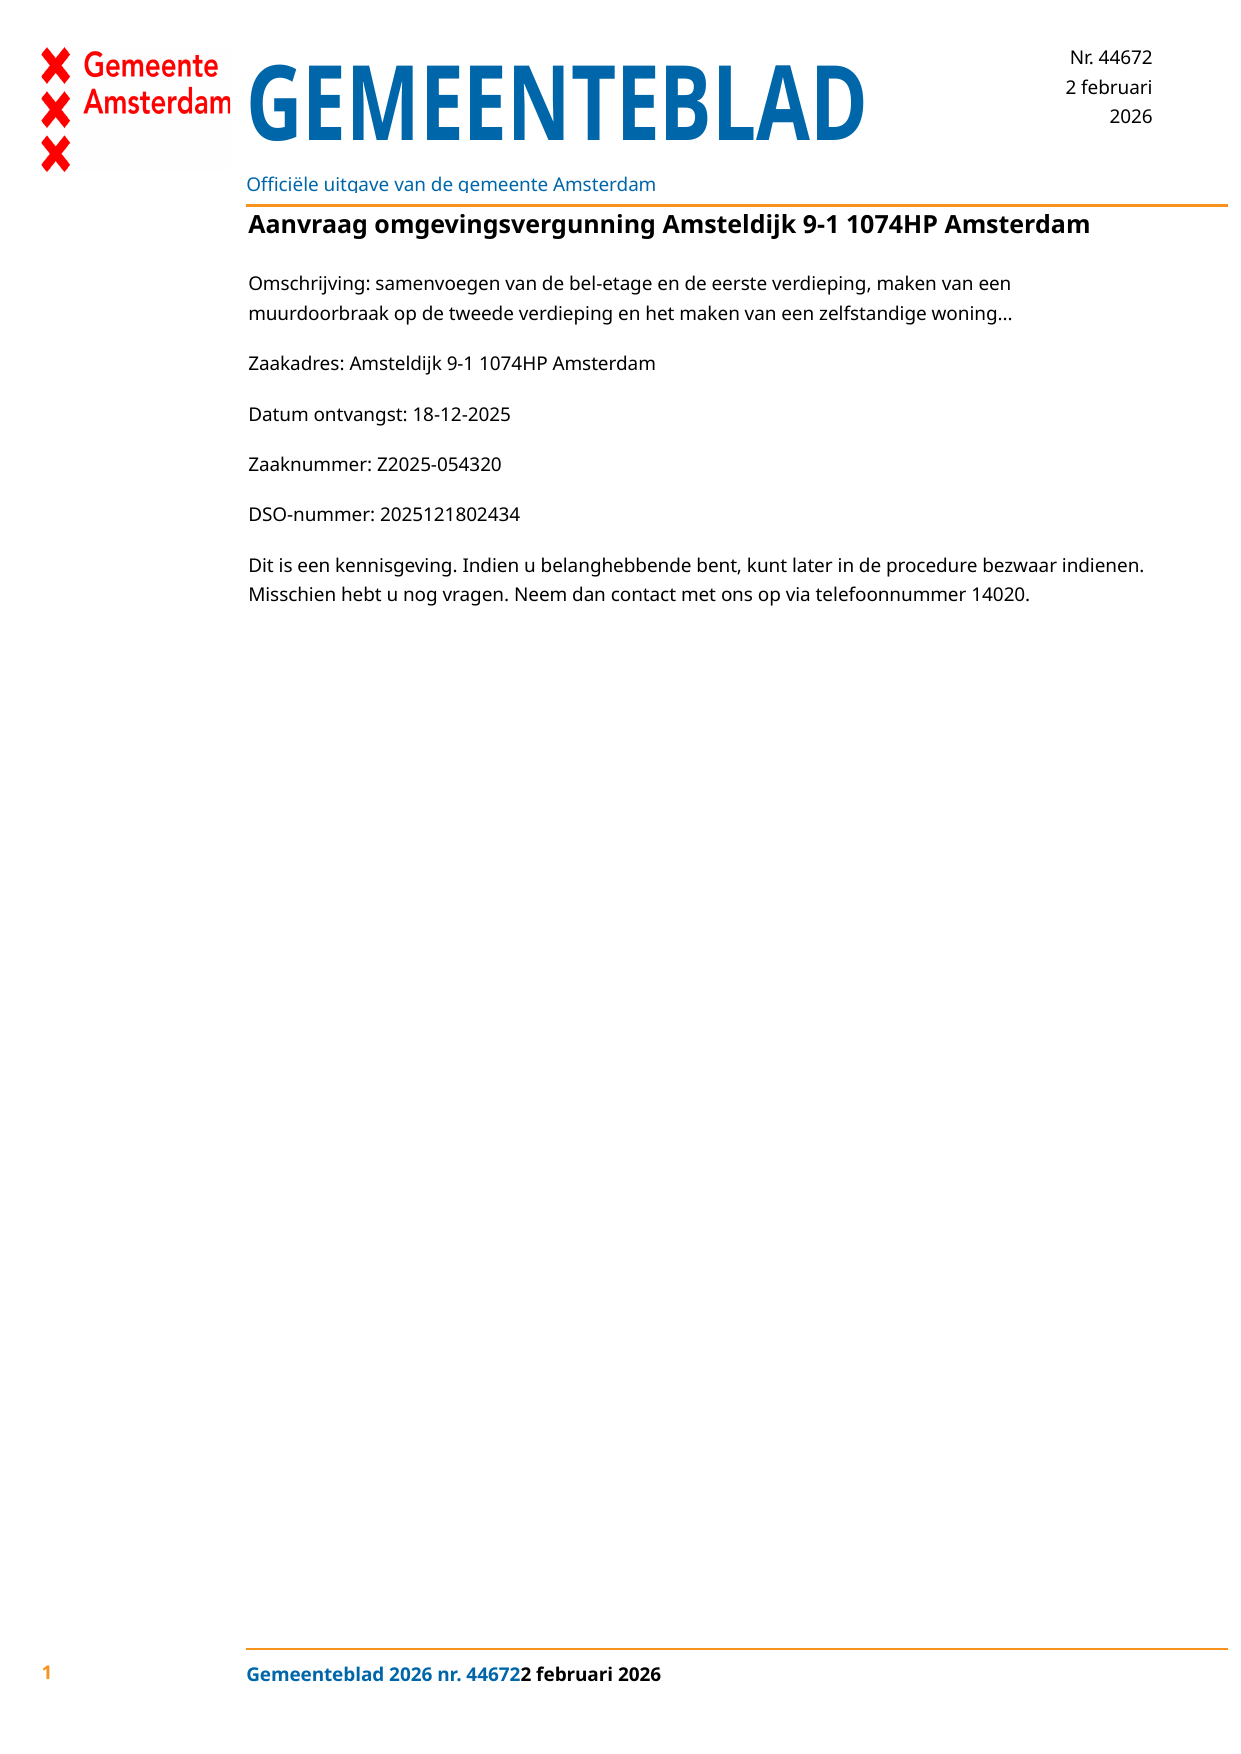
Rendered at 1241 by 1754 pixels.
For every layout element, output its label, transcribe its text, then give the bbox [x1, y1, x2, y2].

text Dit is een kennisgeving. Indien u belanghebbende bent, kunt later in de procedure bezwaar indienen. Misschien hebt u nog vragen. Neem dan contact met ons op via telefoonnummer 14020. [248, 552, 1152, 607]
text Zaakadres: Amsteldijk 9-1 1074HP Amsterdam [248, 350, 1152, 376]
text Aanvraag omgevingsvergunning Amsteldijk 9-1 1074HP Amsterdam [248, 207, 1152, 241]
text DSO-nummer: 2025121802434 [248, 502, 1152, 527]
picture [41, 47, 231, 172]
text Zaaknummer: Z2025-054320 [248, 451, 1152, 477]
text Datum ontvangst: 18-12-2025 [248, 401, 1152, 426]
text Omschrijving: samenvoegen van de bel-etage en de eerste verdieping, maken van een muurdoorbraak op de tweede verdieping en het maken van een zelfstandige woning... [248, 270, 1152, 326]
